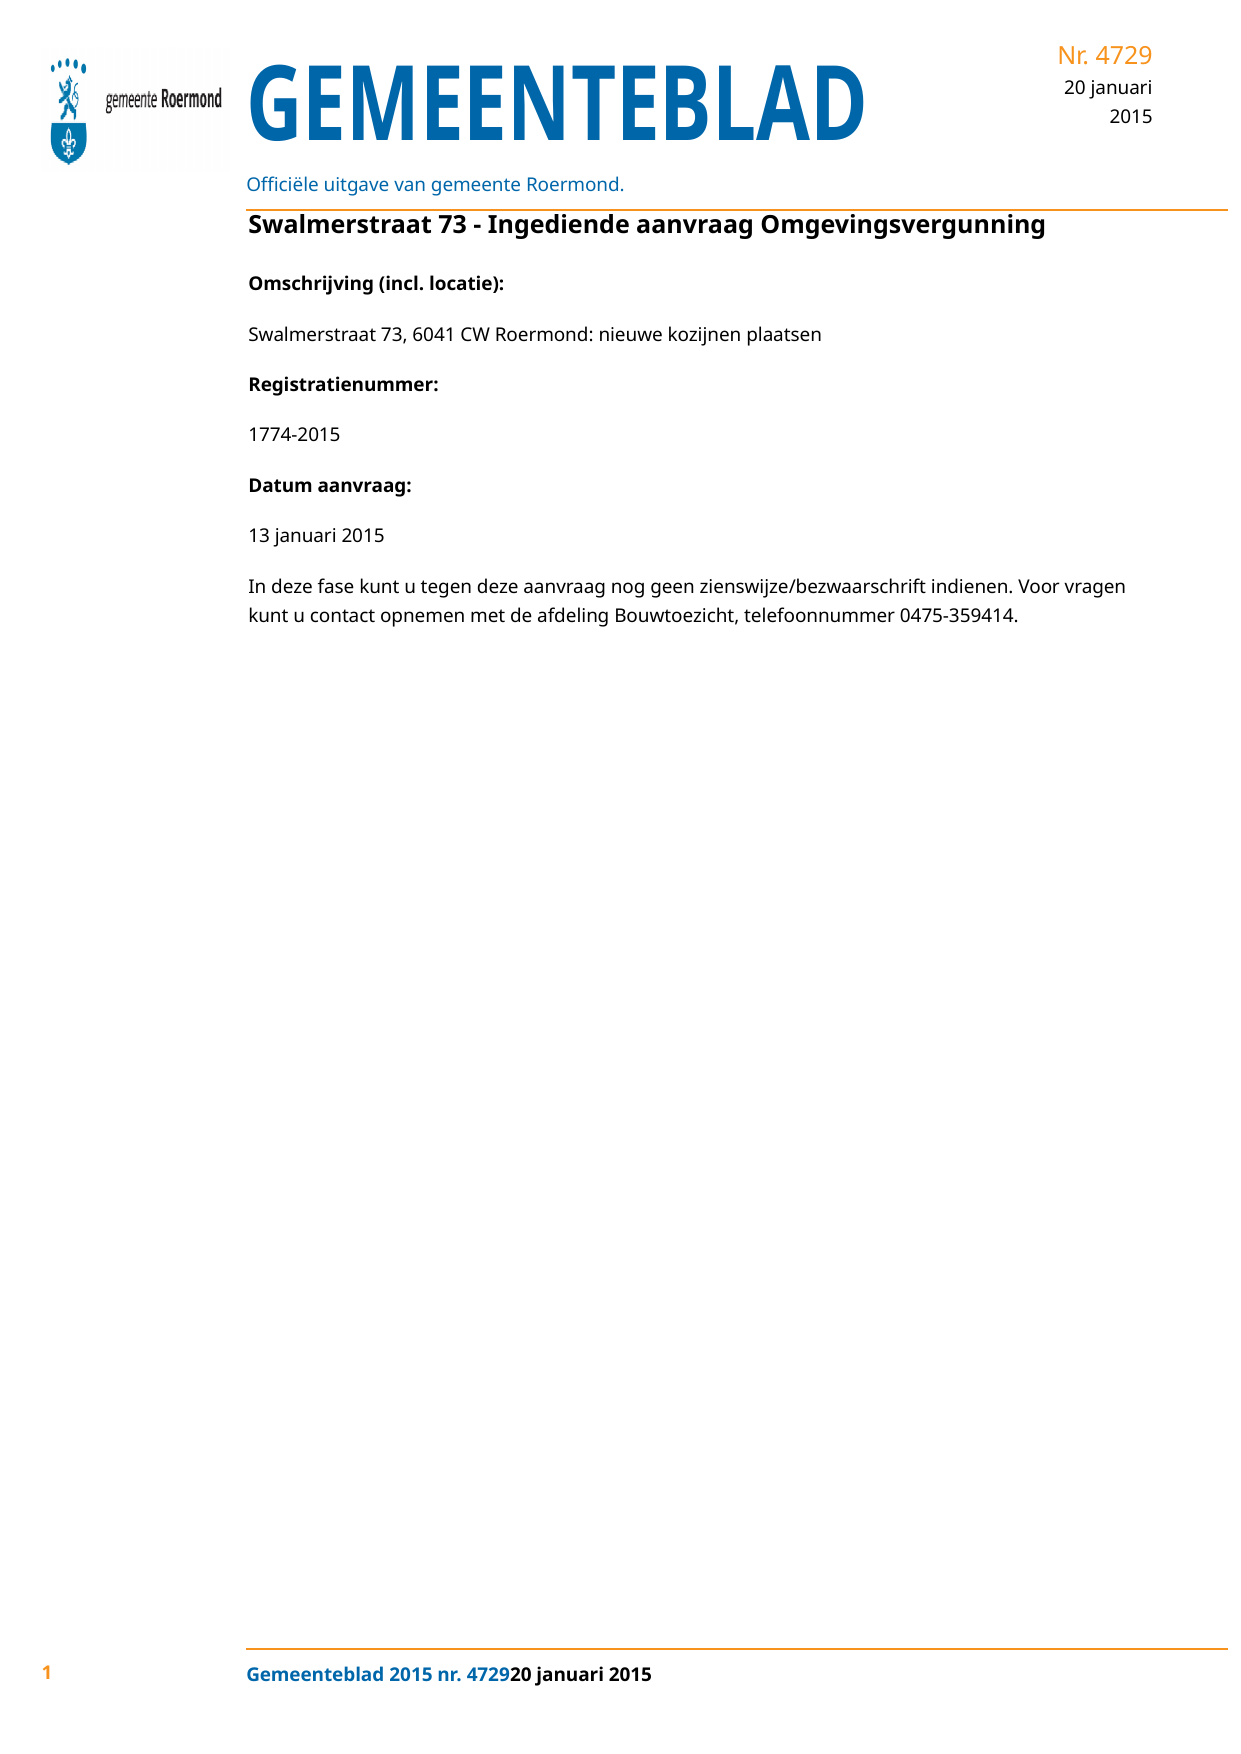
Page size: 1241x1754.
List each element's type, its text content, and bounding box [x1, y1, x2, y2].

text 13 januari 2015 [248, 522, 1152, 548]
text Swalmerstraat 73, 6041 CW Roermond: nieuwe kozijnen plaatsen [248, 321, 1152, 346]
text In deze fase kunt u tegen deze aanvraag nog geen zienswijze/bezwaarschrift indienen. Voor vragen kunt u contact opnemen met de afdeling Bouwtoezicht, telefoonnummer 0475-359414. [248, 573, 1152, 628]
picture [41, 47, 231, 172]
text Datum aanvraag: [248, 472, 1152, 498]
text 1774-2015 [248, 422, 1152, 447]
text Swalmerstraat 73 - Ingediende aanvraag Omgevingsvergunning [248, 211, 1152, 241]
text Registratienummer: [248, 371, 1152, 397]
text Omschrijving (incl. locatie): [248, 270, 1152, 296]
